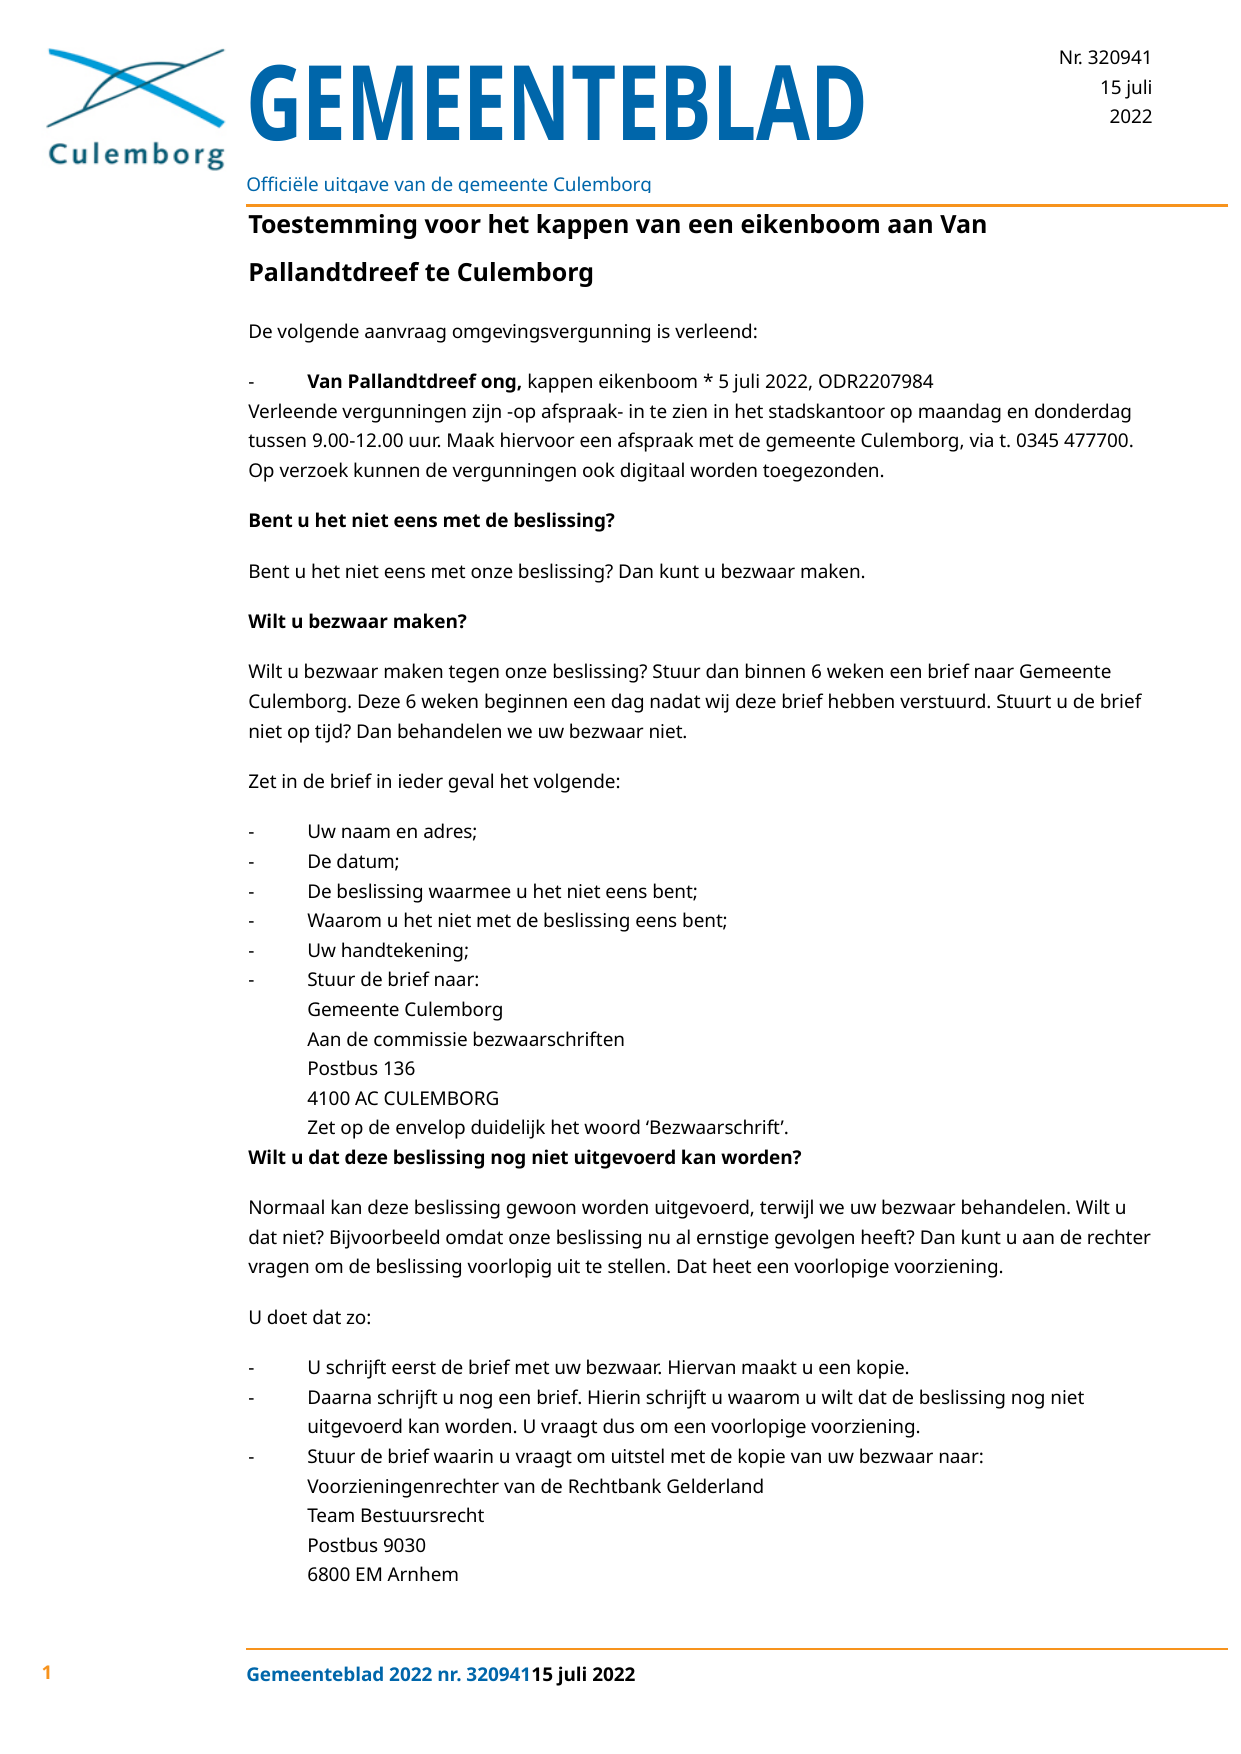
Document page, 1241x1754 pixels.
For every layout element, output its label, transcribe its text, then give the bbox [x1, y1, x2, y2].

list Aan de commissie bezwaarschriften [248, 1026, 1152, 1052]
list De beslissing waarmee u het niet eens bent; [248, 878, 1152, 904]
text Normaal kan deze beslissing gewoon worden uitgevoerd, terwijl we uw bezwaar behandelen. Wilt u dat niet? Bijvoorbeeld omdat onze beslissing nu al ernstige gevolgen heeft? Dan kunt u aan de rechter vragen om de beslissing voorlopig uit te stellen. Dat heet een voorlopige voorziening. [248, 1194, 1152, 1279]
list Uw handtekening; [248, 937, 1152, 963]
list Uw naam en adres; [248, 819, 1152, 844]
list Waarom u het niet met de beslissing eens bent; [248, 907, 1152, 933]
list Van Pallandtdreef ong, kappen eikenboom * 5 juli 2022, ODR2207984 [248, 368, 1152, 394]
list Daarna schrijft u nog een brief. Hierin schrijft u waarom u wilt dat de beslissing nog niet uitgevoerd kan worden. U vraagt dus om een voorlopige voorziening. [248, 1384, 1152, 1439]
list 4100 AC CULEMBORG [248, 1085, 1152, 1111]
list Team Bestuursrecht [248, 1502, 1152, 1528]
list Zet op de envelop duidelijk het woord ‘Bezwaarschrift’. [248, 1114, 1152, 1140]
list Postbus 9030 [248, 1532, 1152, 1558]
text Wilt u bezwaar maken tegen onze beslissing? Stuur dan binnen 6 weken een brief naar Gemeente Culemborg. Deze 6 weken beginnen een dag nadat wij deze brief hebben verstuurd. Stuurt u de brief niet op tijd? Dan behandelen we uw bezwaar niet. [248, 659, 1152, 744]
text De volgende aanvraag omgevingsvergunning is verleend: [248, 318, 1152, 344]
text Wilt u bezwaar maken? [248, 608, 1152, 634]
text Verleende vergunningen zijn -op afspraak- in te zien in het stadskantoor op maandag en donderdag tussen 9.00-12.00 uur. Maak hiervoor een afspraak met de gemeente Culemborg, via t. 0345 477700. Op verzoek kunnen de vergunningen ook digitaal worden toegezonden. [248, 398, 1152, 483]
list 6800 EM Arnhem [248, 1562, 1152, 1587]
text Wilt u dat deze beslissing nog niet uitgevoerd kan worden? [248, 1144, 1152, 1170]
text Bent u het niet eens met de beslissing? [248, 507, 1152, 533]
text U doet dat zo: [248, 1304, 1152, 1330]
list Voorzieningenrechter van de Rechtbank Gelderland [248, 1473, 1152, 1499]
list De datum; [248, 848, 1152, 874]
list Stuur de brief waarin u vraagt om uitstel met de kopie van uw bezwaar naar: [248, 1443, 1152, 1469]
picture [41, 47, 231, 172]
list Gemeente Culemborg [248, 996, 1152, 1022]
list Stuur de brief naar: [248, 967, 1152, 992]
text Zet in de brief in ieder geval het volgende: [248, 768, 1152, 794]
text Bent u het niet eens met onze beslissing? Dan kunt u bezwaar maken. [248, 558, 1152, 584]
list Postbus 136 [248, 1055, 1152, 1081]
text Toestemming voor het kappen van een eikenboom aan Van Pallandtdreef te Culemborg [248, 207, 1152, 288]
list U schrijft eerst de brief met uw bezwaar. Hiervan maakt u een kopie. [248, 1354, 1152, 1380]
